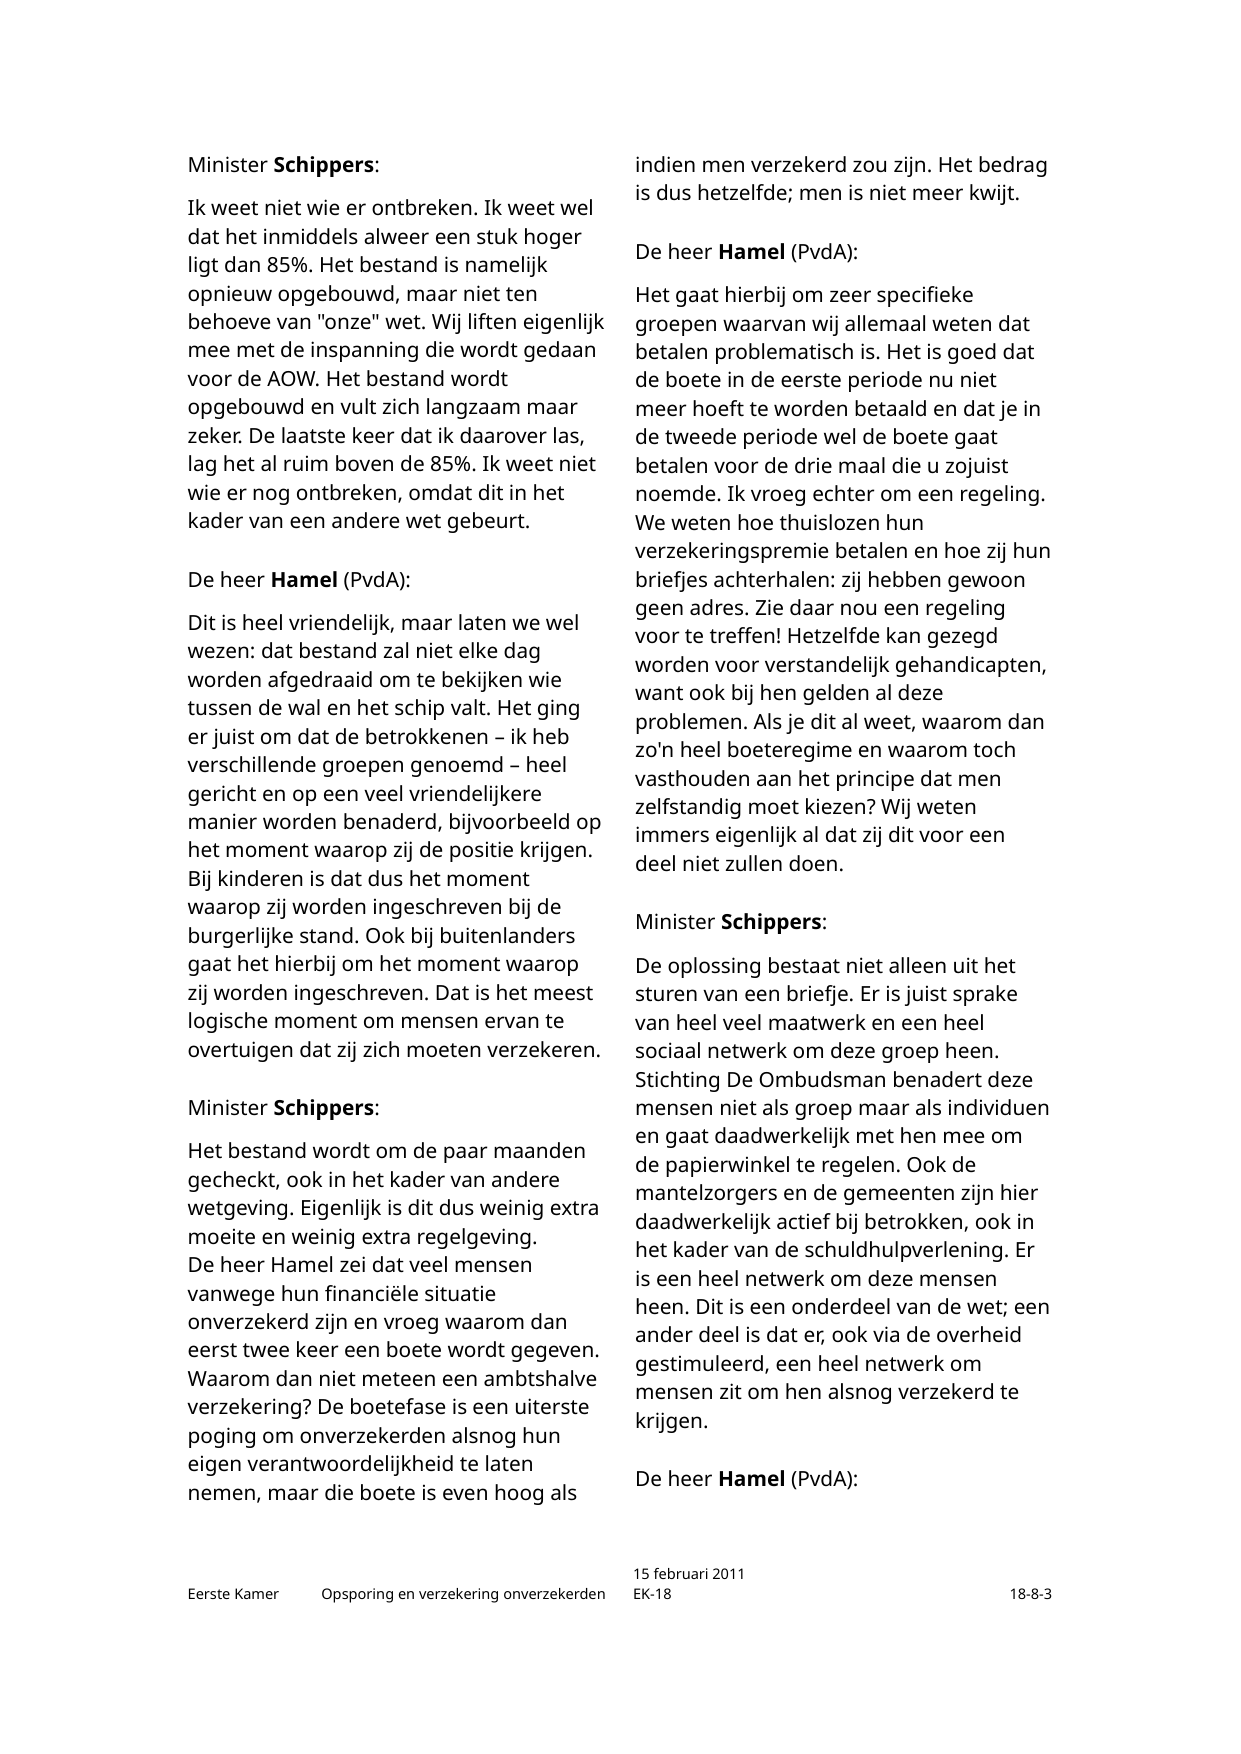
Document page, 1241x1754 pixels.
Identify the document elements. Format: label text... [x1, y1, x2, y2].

text Ik weet niet wie er ontbreken. Ik weet wel dat het inmiddels alweer een stuk hoger ligt dan 85%. Het bestand is namelijk opnieuw opgebouwd, maar niet ten behoeve van "onze" wet. Wij liften eigenlijk mee met de inspanning die wordt gedaan voor de AOW. Het bestand wordt opgebouwd en vult zich langzaam maar zeker. De laatste keer dat ik daarover las, lag het al ruim boven de 85%. Ik weet niet wie er nog ontbreken, omdat dit in het kader van een andere wet gebeurt. [187, 193, 605, 535]
text Dit is heel vriendelijk, maar laten we wel wezen: dat bestand zal niet elke dag worden afgedraaid om te bekijken wie tussen de wal en het schip valt. Het ging er juist om dat de betrokkenen – ik heb verschillende groepen genoemd – heel gericht en op een veel vriendelijkere manier worden benaderd, bijvoorbeeld op het moment waarop zij de positie krijgen. Bij kinderen is dat dus het moment waarop zij worden ingeschreven bij de burgerlijke stand. Ook bij buitenlanders gaat het hierbij om het moment waarop zij worden ingeschreven. Dat is het meest logische moment om mensen ervan te overtuigen dat zij zich moeten verzekeren. [187, 608, 605, 1063]
text indien men verzekerd zou zijn. Het bedrag is dus hetzelfde; men is niet meer kwijt. [635, 150, 1053, 207]
text Het gaat hierbij om zeer specifieke groepen waarvan wij allemaal weten dat betalen problematisch is. Het is goed dat de boete in de eerste periode nu niet meer hoeft te worden betaald en dat je in de tweede periode wel de boete gaat betalen voor de drie maal die u zojuist noemde. Ik vroeg echter om een regeling. We weten hoe thuislozen hun verzekeringspremie betalen en hoe zij hun briefjes achterhalen: zij hebben gewoon geen adres. Zie daar nou een regeling voor te treffen! Hetzelfde kan gezegd worden voor verstandelijk gehandicapten, want ook bij hen gelden al deze problemen. Als je dit al weet, waarom dan zo'n heel boeteregime en waarom toch vasthouden aan het principe dat men zelfstandig moet kiezen? Wij weten immers eigenlijk al dat zij dit voor een deel niet zullen doen. [635, 280, 1053, 877]
text De oplossing bestaat niet alleen uit het sturen van een briefje. Er is juist sprake van heel veel maatwerk en een heel sociaal netwerk om deze groep heen. Stichting De Ombudsman benadert deze mensen niet als groep maar als individuen en gaat daadwerkelijk met hen mee om de papierwinkel te regelen. Ook de mantelzorgers en de gemeenten zijn hier daadwerkelijk actief bij betrokken, ook in het kader van de schuldhulpverlening. Er is een heel netwerk om deze mensen heen. Dit is een onderdeel van de wet; een ander deel is dat er, ook via de overheid gestimuleerd, een heel netwerk om mensen zit om hen alsnog verzekerd te krijgen. [635, 951, 1053, 1434]
text De heer Hamel (PvdA): [635, 1464, 1053, 1493]
text De heer Hamel (PvdA): [187, 565, 605, 593]
text Het bestand wordt om de paar maanden gecheckt, ook in het kader van andere wetgeving. Eigenlijk is dit dus weinig extra moeite en weinig extra regelgeving. [187, 1137, 605, 1250]
text Minister Schippers: [635, 907, 1053, 936]
text De heer Hamel (PvdA): [635, 237, 1053, 265]
text De heer Hamel zei dat veel mensen vanwege hun financiële situatie onverzekerd zijn en vroeg waarom dan eerst twee keer een boete wordt gegeven. Waarom dan niet meteen een ambtshalve verzekering? De boetefase is een uiterste poging om onverzekerden alsnog hun eigen verantwoordelijkheid te laten nemen, maar die boete is even hoog als [187, 1250, 605, 1506]
text Minister Schippers: [187, 1093, 605, 1122]
text Minister Schippers: [187, 150, 605, 178]
